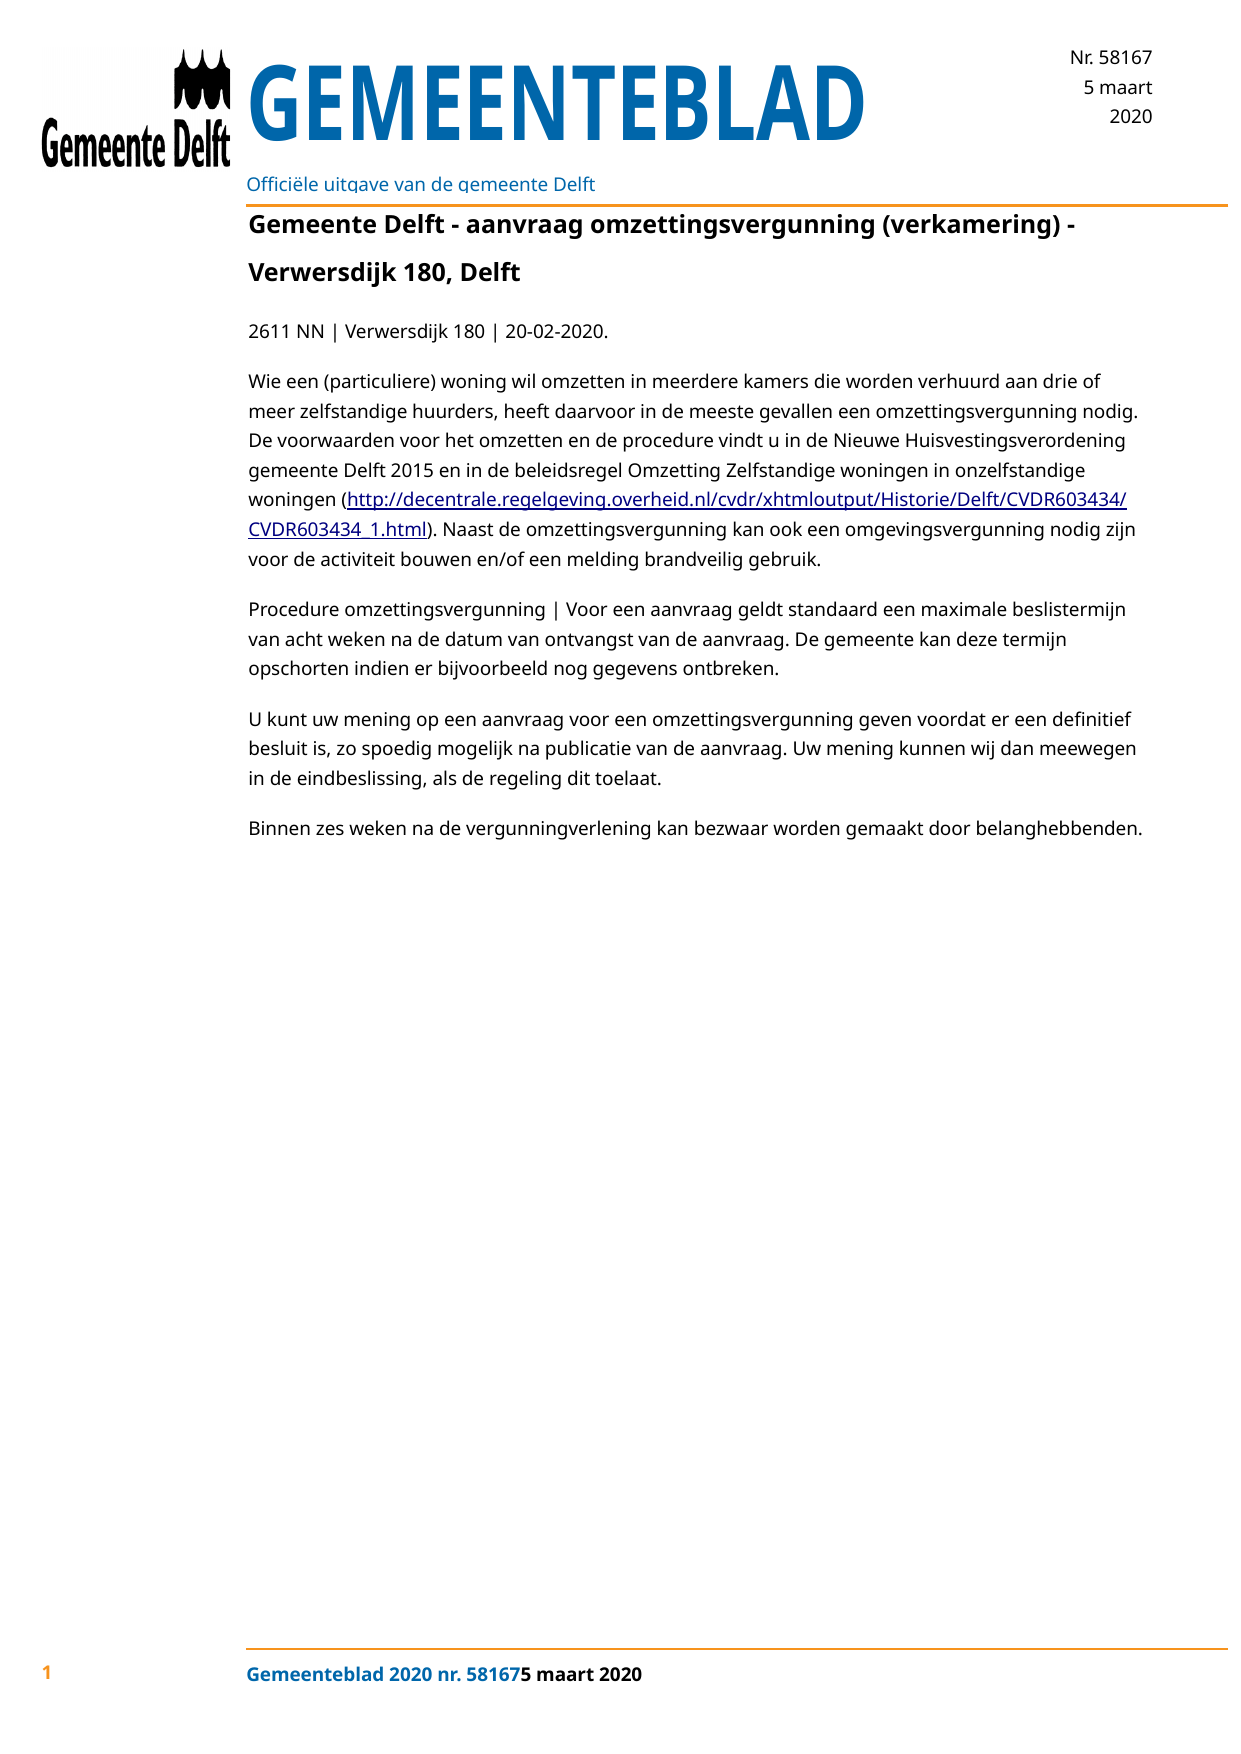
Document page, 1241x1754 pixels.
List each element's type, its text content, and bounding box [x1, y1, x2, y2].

text Gemeente Delft - aanvraag omzettingsvergunning (verkamering) - Verwersdijk 180, Delft [248, 207, 1152, 288]
picture [41, 47, 231, 172]
text Wie een (particuliere) woning wil omzetten in meerdere kamers die worden verhuurd aan drie of meer zelfstandige huurders, heeft daarvoor in de meeste gevallen een omzettingsvergunning nodig. De voorwaarden voor het omzetten en de procedure vindt u in de Nieuwe Huisvestingsverordening gemeente Delft 2015 en in de beleidsregel Omzetting Zelfstandige woningen in onzelfstandige woningen (http://decentrale.regelgeving.overheid.nl/cvdr/xhtmloutput/Historie/Delft/CVDR603434/CVDR603434_1.html). Naast de omzettingsvergunning kan ook een omgevingsvergunning nodig zijn voor de activiteit bouwen en/of een melding brandveilig gebruik. [248, 368, 1152, 572]
text U kunt uw mening op een aanvraag voor een omzettingsvergunning geven voordat er een definitief besluit is, zo spoedig mogelijk na publicatie van de aanvraag. Uw mening kunnen wij dan meewegen in de eindbeslissing, als de regeling dit toelaat. [248, 706, 1152, 791]
text 2611 NN | Verwersdijk 180 | 20-02-2020. [248, 318, 1152, 344]
text Binnen zes weken na de vergunningverlening kan bezwaar worden gemaakt door belanghebbenden. [248, 815, 1152, 841]
text Procedure omzettingsvergunning | Voor een aanvraag geldt standaard een maximale beslistermijn van acht weken na de datum van ontvangst van de aanvraag. De gemeente kan deze termijn opschorten indien er bijvoorbeeld nog gegevens ontbreken. [248, 596, 1152, 681]
